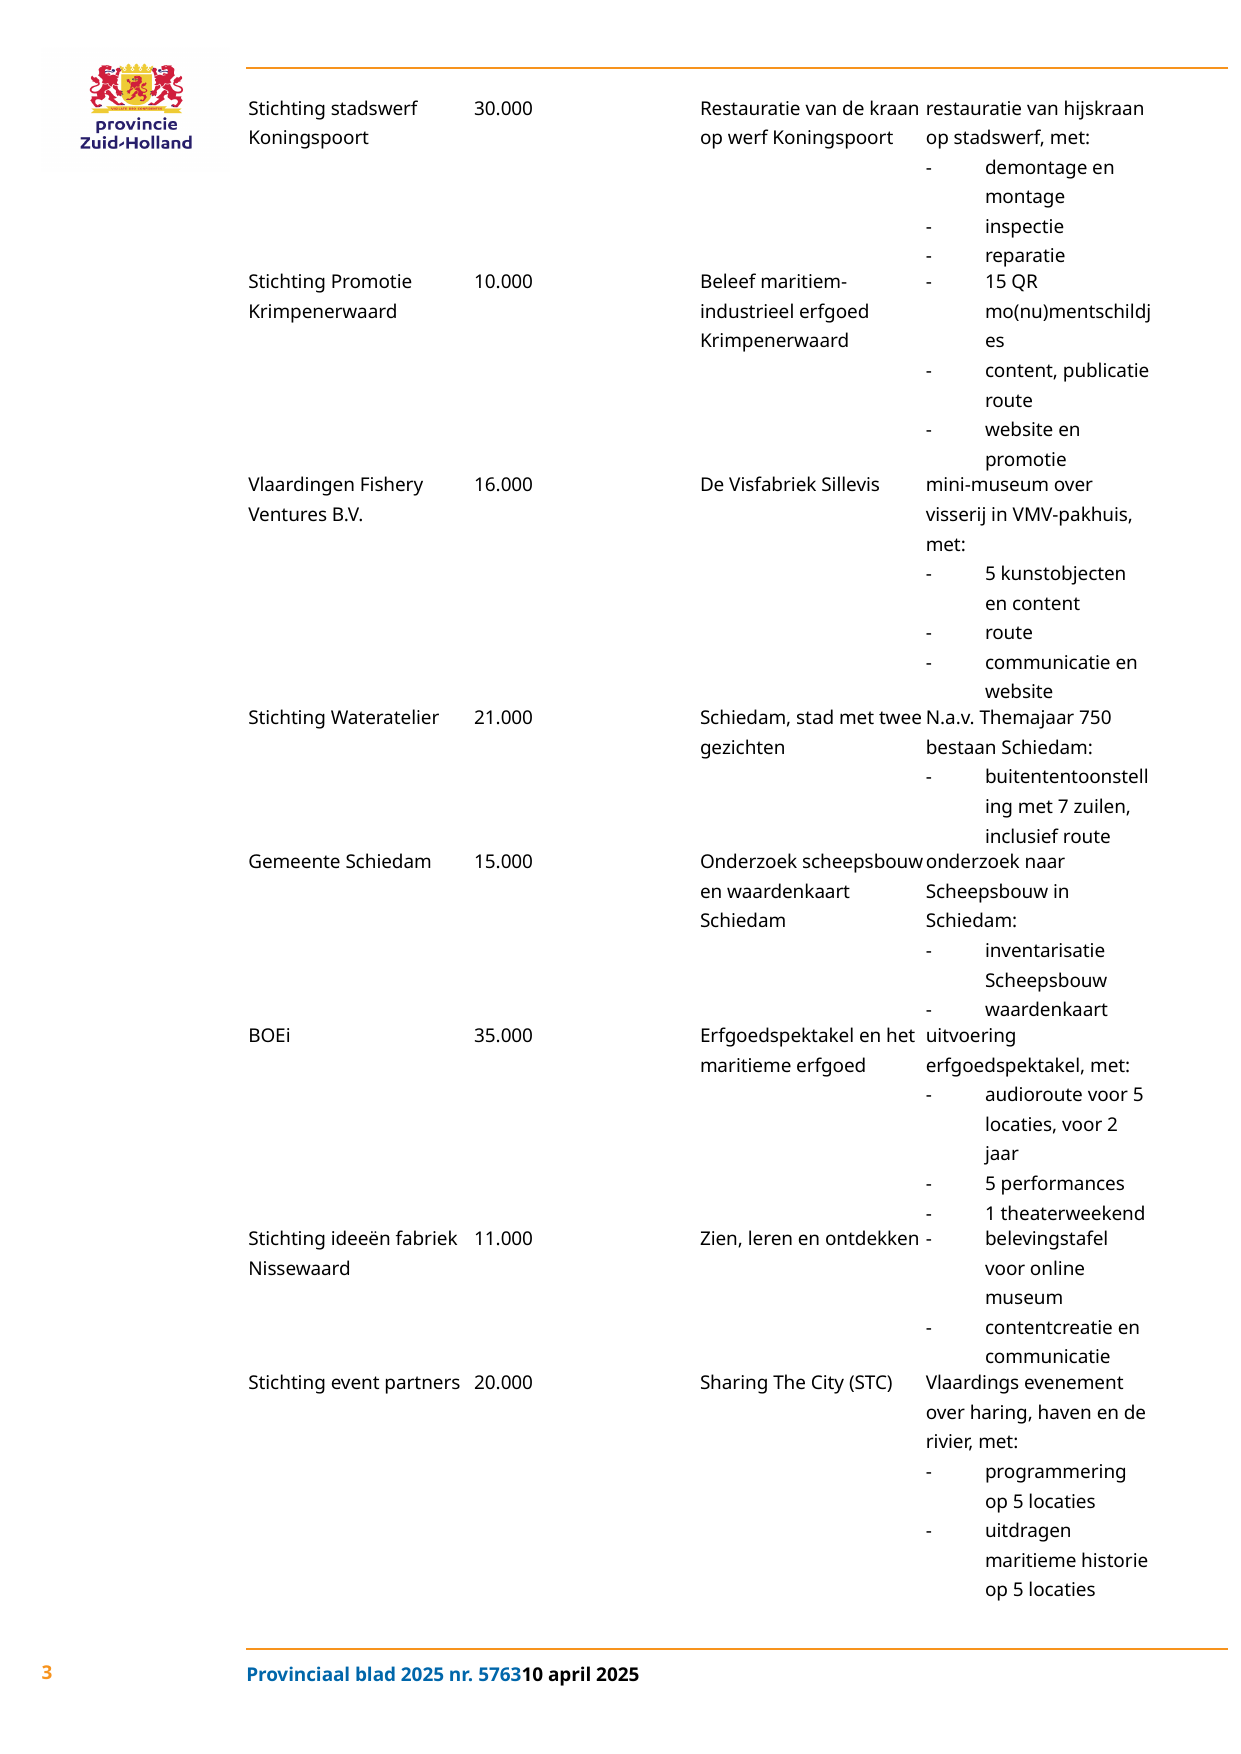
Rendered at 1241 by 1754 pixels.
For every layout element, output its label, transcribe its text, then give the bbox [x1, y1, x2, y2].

table_cell BOEi [248, 1022, 474, 1225]
table_cell 21.000 [474, 705, 700, 848]
table_cell Beleef maritiem-industrieel erfgoed Krimpenerwaard [700, 269, 926, 472]
table_cell uitvoering erfgoedspektakel, met: audioroute voor 5 locaties, voor 2 jaar 5 performances 1 theaterweekend [926, 1022, 1152, 1225]
table_cell 15.000 [474, 849, 700, 1022]
table_cell De Visfabriek Sillevis [700, 472, 926, 704]
table_cell belevingstafel voor online museum contentcreatie en communicatie [926, 1225, 1152, 1369]
table_cell Stichting Promotie Krimpenerwaard [248, 269, 474, 472]
table_cell Onderzoek scheepsbouw en waardenkaart Schiedam [700, 849, 926, 1022]
table_cell Gemeente Schiedam [248, 849, 474, 1022]
table_cell Stichting event partners [248, 1370, 474, 1602]
table_cell Vlaardings evenement over haring, haven en de rivier, met: programmering op 5 locaties uitdragen maritieme historie op 5 locaties [926, 1370, 1152, 1602]
table_cell Stichting Wateratelier [248, 705, 474, 848]
table_cell 16.000 [474, 472, 700, 704]
table_cell 30.000 [474, 95, 700, 268]
table_cell Restauratie van de kraan op werf Koningspoort [700, 95, 926, 268]
table_cell 20.000 [474, 1370, 700, 1602]
table_cell mini-museum over visserij in VMV-pakhuis, met: 5 kunstobjecten en content route communicatie en website [926, 472, 1152, 704]
table_cell Sharing The City (STC) [700, 1370, 926, 1602]
table_cell Vlaardingen Fishery Ventures B.V. [248, 472, 474, 704]
table_cell 10.000 [474, 269, 700, 472]
table_cell restauratie van hijskraan op stadswerf, met: demontage en montage inspectie reparatie [926, 95, 1152, 268]
table_cell N.a.v. Themajaar 750 bestaan Schiedam: buitententoonstelling met 7 zuilen, inclusief route [926, 705, 1152, 848]
table_cell Stichting ideeën fabriek Nissewaard [248, 1225, 474, 1369]
table_cell Schiedam, stad met twee gezichten [700, 705, 926, 848]
table_cell Zien, leren en ontdekken [700, 1225, 926, 1369]
table_cell 35.000 [474, 1022, 700, 1225]
picture [41, 47, 231, 172]
table_cell Erfgoedspektakel en het maritieme erfgoed [700, 1022, 926, 1225]
table_cell Stichting stadswerf Koningspoort [248, 95, 474, 268]
table_cell 15 QR mo(nu)mentschildjes content, publicatie route website en promotie [926, 269, 1152, 472]
table_cell onderzoek naar Scheepsbouw in Schiedam: inventarisatie Scheepsbouw waardenkaart [926, 849, 1152, 1022]
table_cell 11.000 [474, 1225, 700, 1369]
